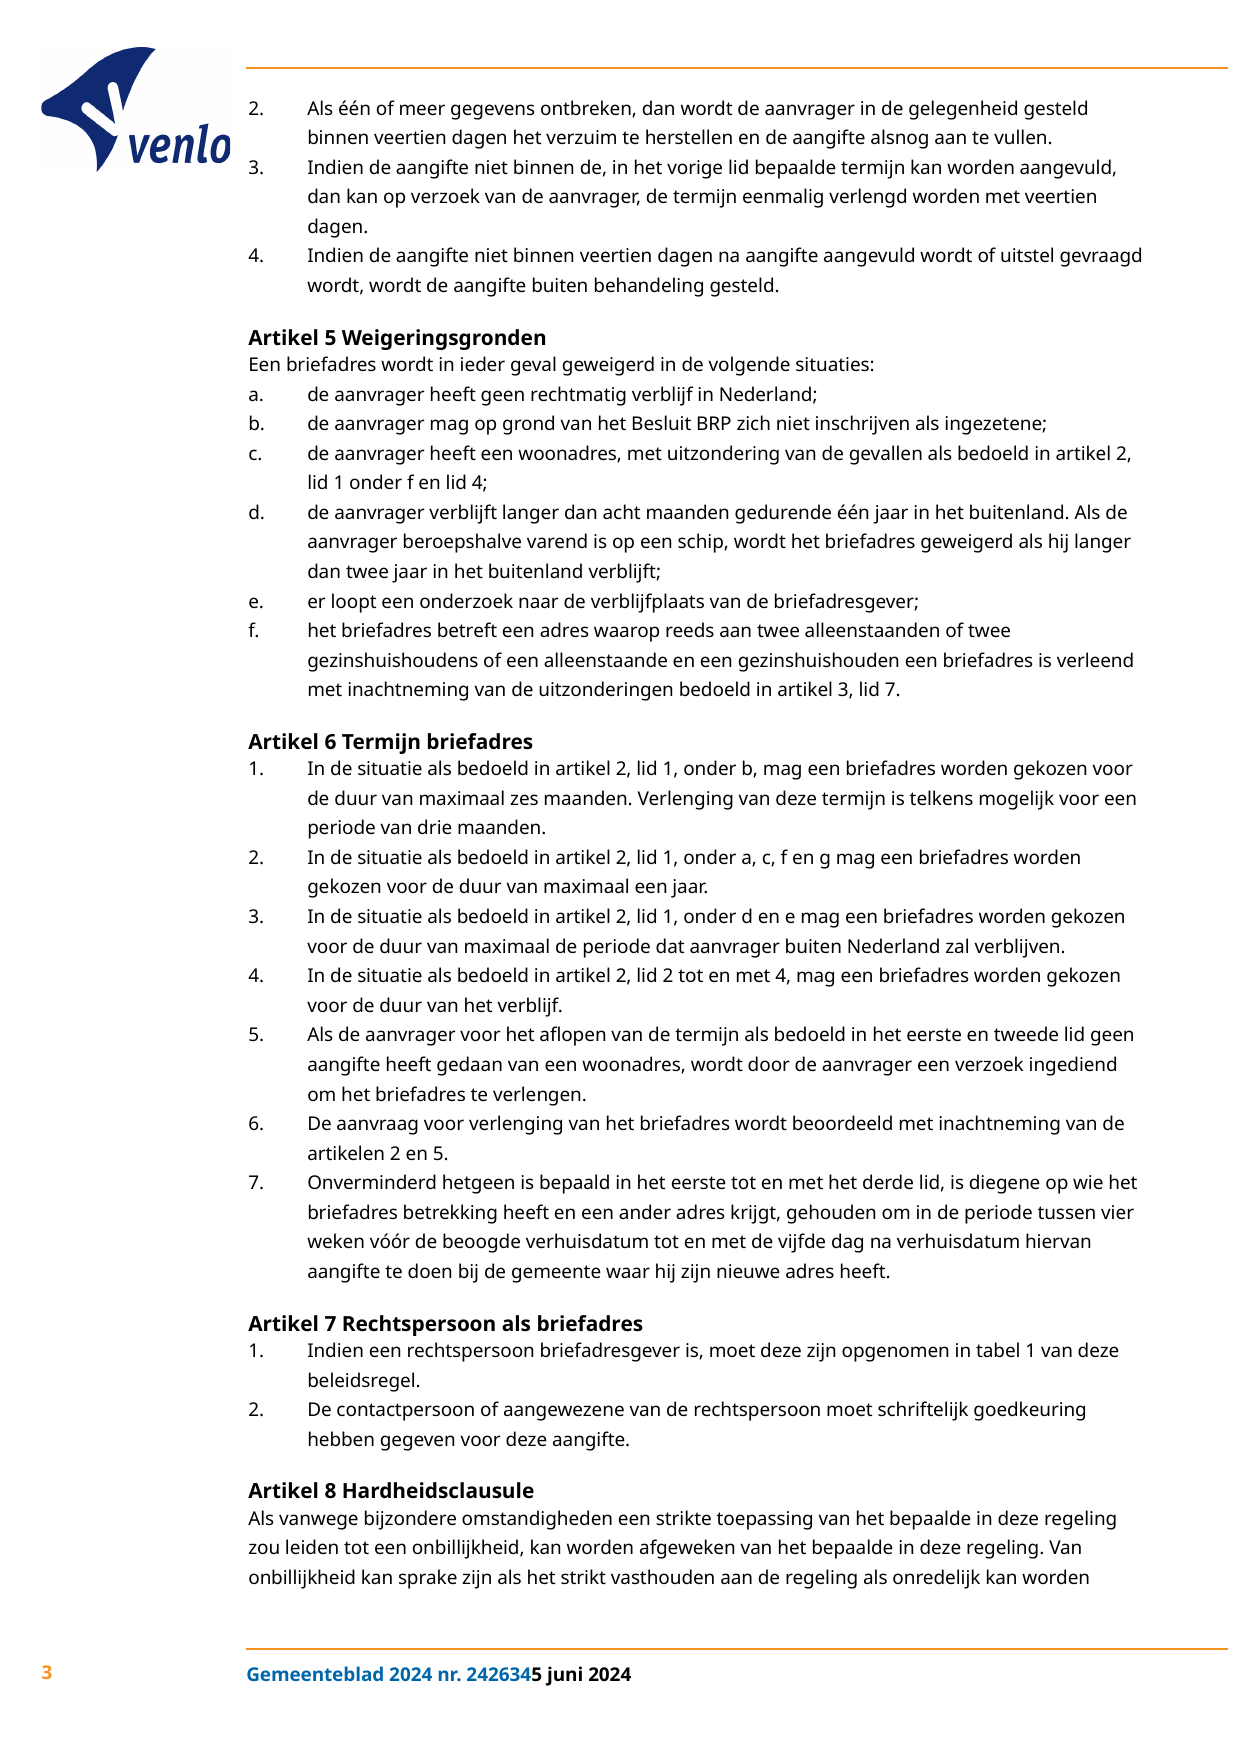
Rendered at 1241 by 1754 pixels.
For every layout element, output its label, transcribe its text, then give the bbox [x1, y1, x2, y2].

list In de situatie als bedoeld in artikel 2, lid 1, onder a, c, f en g mag een briefadres worden gekozen voor de duur van maximaal een jaar. [248, 844, 1152, 899]
list er loopt een onderzoek naar de verblijfplaats van de briefadresgever; [248, 588, 1152, 613]
text Artikel 6 Termijn briefadres [248, 727, 1152, 755]
list Als de aanvrager voor het aflopen van de termijn als bedoeld in het eerste en tweede lid geen aangifte heeft gedaan van een woonadres, wordt door de aanvrager een verzoek ingediend om het briefadres te verlengen. [248, 1022, 1152, 1107]
list de aanvrager heeft een woonadres, met uitzondering van de gevallen als bedoeld in artikel 2, lid 1 onder f en lid 4; [248, 440, 1152, 495]
text Artikel 7 Rechtspersoon als briefadres [248, 1309, 1152, 1337]
list De aanvraag voor verlenging van het briefadres wordt beoordeeld met inachtneming van de artikelen 2 en 5. [248, 1110, 1152, 1166]
list Indien de aangifte niet binnen de, in het vorige lid bepaalde termijn kan worden aangevuld, dan kan op verzoek van de aanvrager, de termijn eenmalig verlengd worden met veertien dagen. [248, 154, 1152, 239]
list In de situatie als bedoeld in artikel 2, lid 1, onder d en e mag een briefadres worden gekozen voor de duur van maximaal de periode dat aanvrager buiten Nederland zal verblijven. [248, 903, 1152, 959]
list de aanvrager verblijft langer dan acht maanden gedurende één jaar in het buitenland. Als de aanvrager beroepshalve varend is op een schip, wordt het briefadres geweigerd als hij langer dan twee jaar in het buitenland verblijft; [248, 499, 1152, 584]
list In de situatie als bedoeld in artikel 2, lid 2 tot en met 4, mag een briefadres worden gekozen voor de duur van het verblijf. [248, 962, 1152, 1018]
list In de situatie als bedoeld in artikel 2, lid 1, onder b, mag een briefadres worden gekozen voor de duur van maximaal zes maanden. Verlenging van deze termijn is telkens mogelijk voor een periode van drie maanden. [248, 755, 1152, 840]
text Artikel 5 Weigeringsgronden [248, 323, 1152, 351]
list de aanvrager mag op grond van het Besluit BRP zich niet inschrijven als ingezetene; [248, 410, 1152, 436]
list Indien de aangifte niet binnen veertien dagen na aangifte aangevuld wordt of uitstel gevraagd wordt, wordt de aangifte buiten behandeling gesteld. [248, 243, 1152, 298]
picture [41, 47, 231, 172]
list het briefadres betreft een adres waarop reeds aan twee alleenstaanden of twee gezinshuishoudens of een alleenstaande en een gezinshuishouden een briefadres is verleend met inachtneming van de uitzonderingen bedoeld in artikel 3, lid 7. [248, 617, 1152, 702]
list Onverminderd hetgeen is bepaald in het eerste tot en met het derde lid, is diegene op wie het briefadres betrekking heeft en een ander adres krijgt, gehouden om in de periode tussen vier weken vóór de beoogde verhuisdatum tot en met de vijfde dag na verhuisdatum hiervan aangifte te doen bij de gemeente waar hij zijn nieuwe adres heeft. [248, 1169, 1152, 1284]
list de aanvrager heeft geen rechtmatig verblijf in Nederland; [248, 381, 1152, 406]
text Als vanwege bijzondere omstandigheden een strikte toepassing van het bepaalde in deze regeling zou leiden tot een onbillijkheid, kan worden afgeweken van het bepaalde in deze regeling. Van onbillijkheid kan sprake zijn als het strikt vasthouden aan de regeling als onredelijk kan worden [248, 1505, 1152, 1590]
text Een briefadres wordt in ieder geval geweigerd in de volgende situaties: [248, 351, 1152, 377]
text Artikel 8 Hardheidsclausule [248, 1476, 1152, 1505]
list Als één of meer gegevens ontbreken, dan wordt de aanvrager in de gelegenheid gesteld binnen veertien dagen het verzuim te herstellen en de aangifte alsnog aan te vullen. [248, 95, 1152, 150]
list De contactpersoon of aangewezene van de rechtspersoon moet schriftelijk goedkeuring hebben gegeven voor deze aangifte. [248, 1396, 1152, 1452]
list Indien een rechtspersoon briefadresgever is, moet deze zijn opgenomen in tabel 1 van deze beleidsregel. [248, 1337, 1152, 1392]
